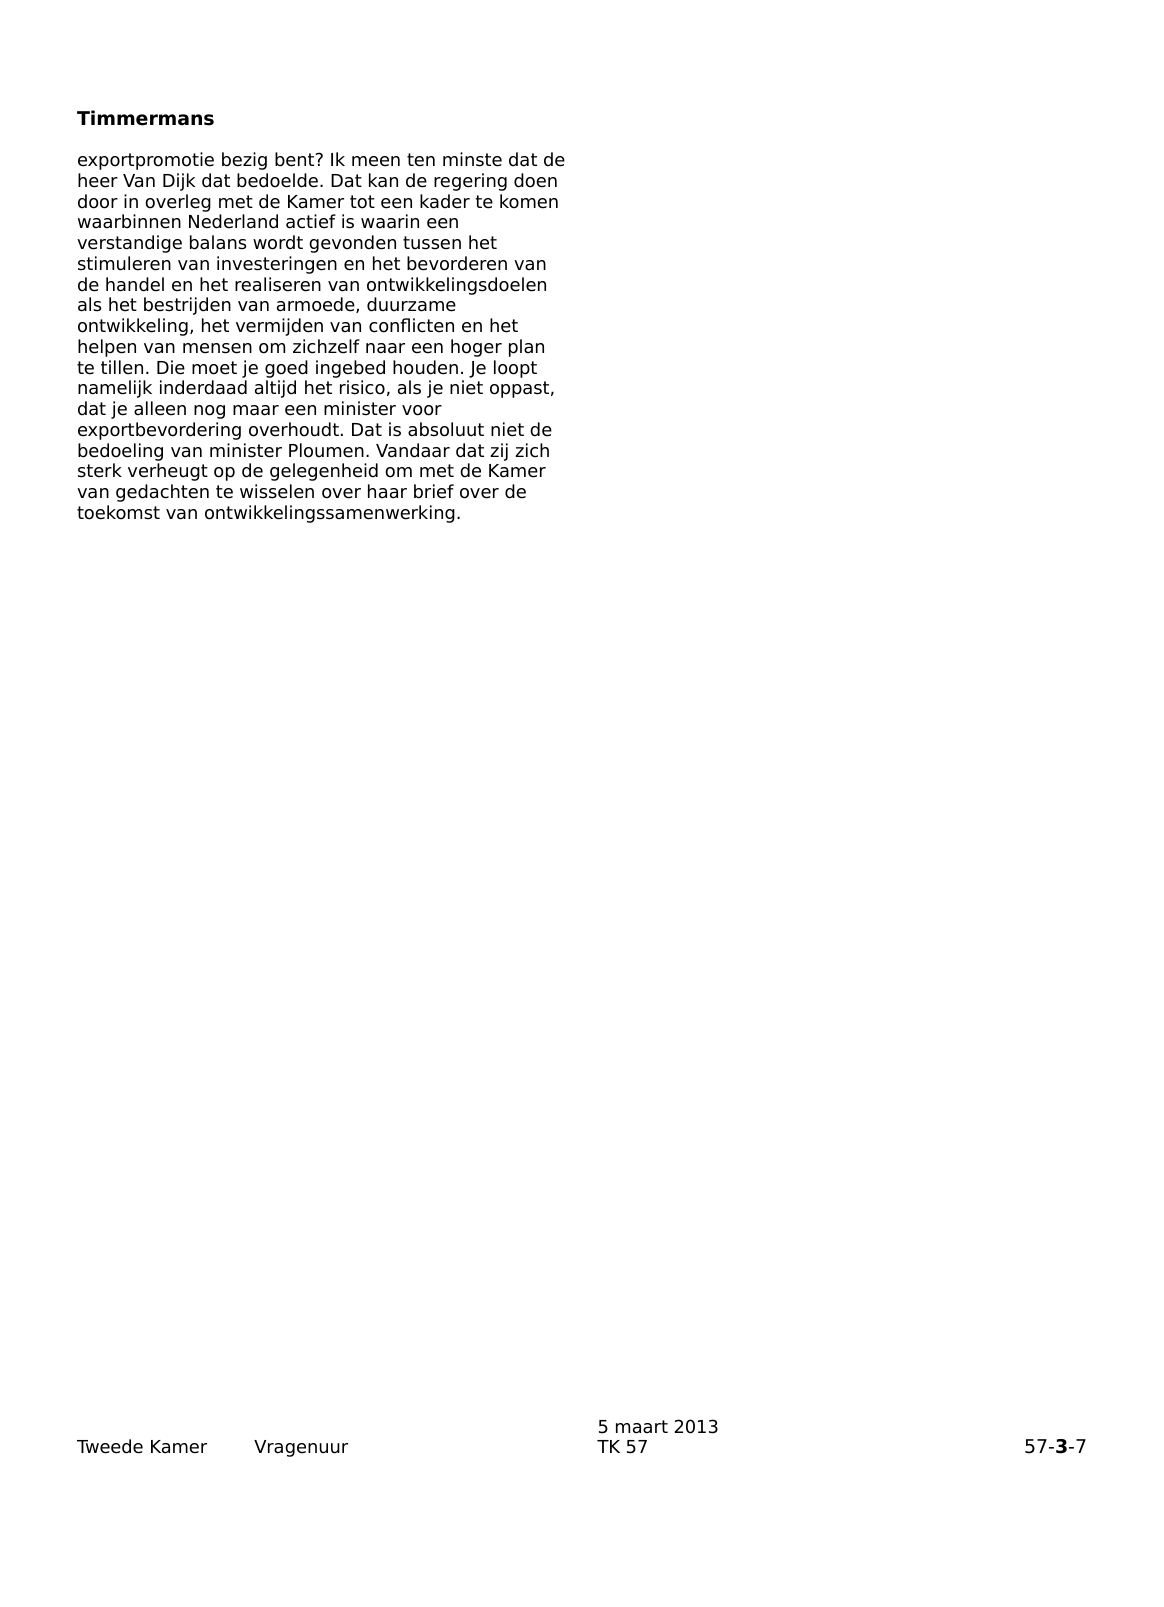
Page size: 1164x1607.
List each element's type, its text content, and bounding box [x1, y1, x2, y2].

text exportpromotie bezig bent? Ik meen ten minste dat de heer Van Dijk dat bedoelde. Dat kan de regering doen door in overleg met de Kamer tot een kader te komen waarbinnen Nederland actief is waarin een verstandige balans wordt gevonden tussen het stimuleren van investeringen en het bevorderen van de handel en het realiseren van ontwikkelingsdoelen als het bestrijden van armoede, duurzame ontwikkeling, het vermijden van conflicten en het helpen van mensen om zichzelf naar een hoger plan te tillen. Die moet je goed ingebed houden. Je loopt namelijk inderdaad altijd het risico, als je niet oppast, dat je alleen nog maar een minister voor exportbevordering overhoudt. Dat is absoluut niet de bedoeling van minister Ploumen. Vandaar dat zij zich sterk verheugt op de gelegenheid om met de Kamer van gedachten te wisselen over haar brief over de toekomst van ontwikkelingssamenwerking. [77, 150, 567, 523]
